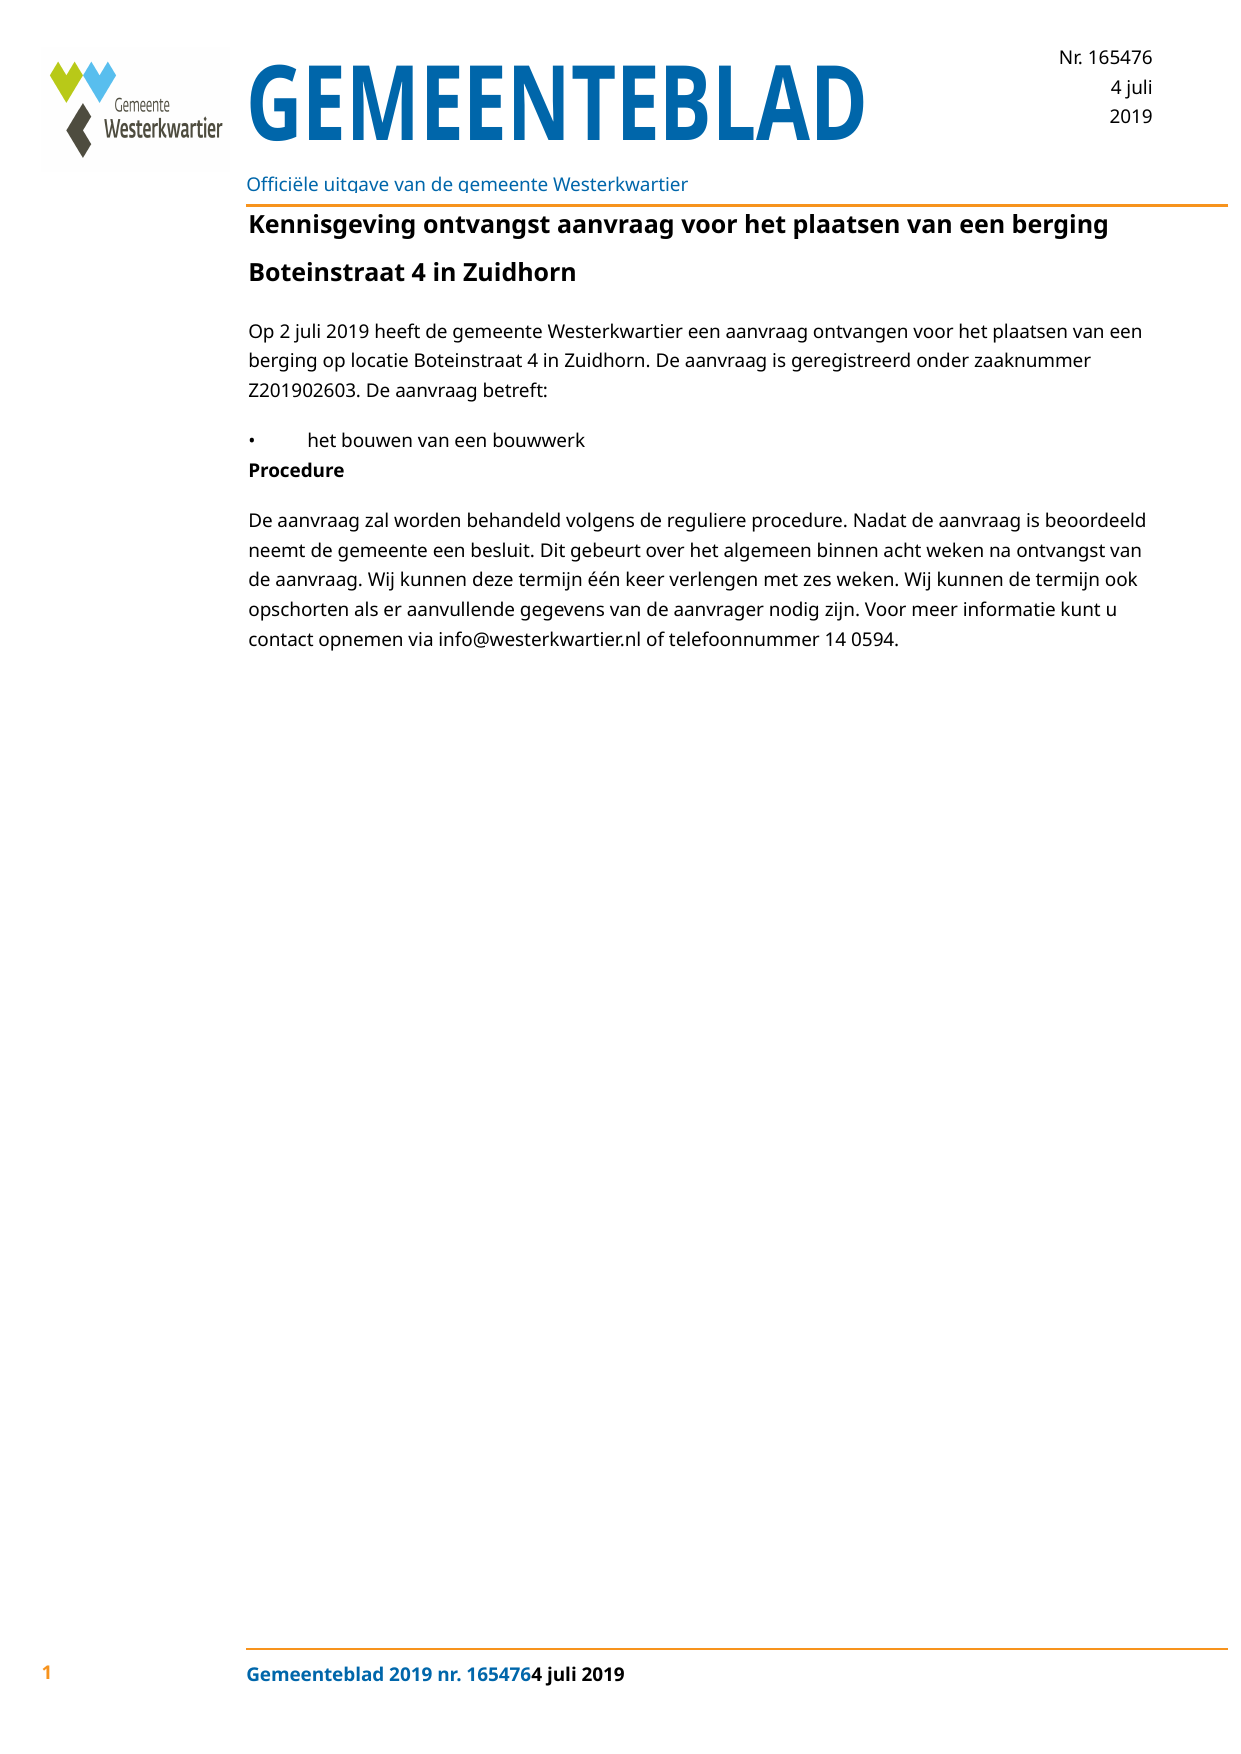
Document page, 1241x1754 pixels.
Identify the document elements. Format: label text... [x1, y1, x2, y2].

text De aanvraag zal worden behandeld volgens de reguliere procedure. Nadat de aanvraag is beoordeeld neemt de gemeente een besluit. Dit gebeurt over het algemeen binnen acht weken na ontvangst van de aanvraag. Wij kunnen deze termijn één keer verlengen met zes weken. Wij kunnen de termijn ook opschorten als er aanvullende gegevens van de aanvrager nodig zijn. Voor meer informatie kunt u contact opnemen via info@westerkwartier.nl of telefoonnummer 14 0594. [248, 507, 1152, 652]
text Procedure [248, 457, 1152, 483]
text Op 2 juli 2019 heeft de gemeente Westerkwartier een aanvraag ontvangen voor het plaatsen van een berging op locatie Boteinstraat 4 in Zuidhorn. De aanvraag is geregistreerd onder zaaknummer Z201902603. De aanvraag betreft: [248, 318, 1152, 403]
text Kennisgeving ontvangst aanvraag voor het plaatsen van een berging Boteinstraat 4 in Zuidhorn [248, 207, 1152, 288]
list het bouwen van een bouwwerk [248, 427, 1152, 453]
picture [41, 47, 231, 172]
